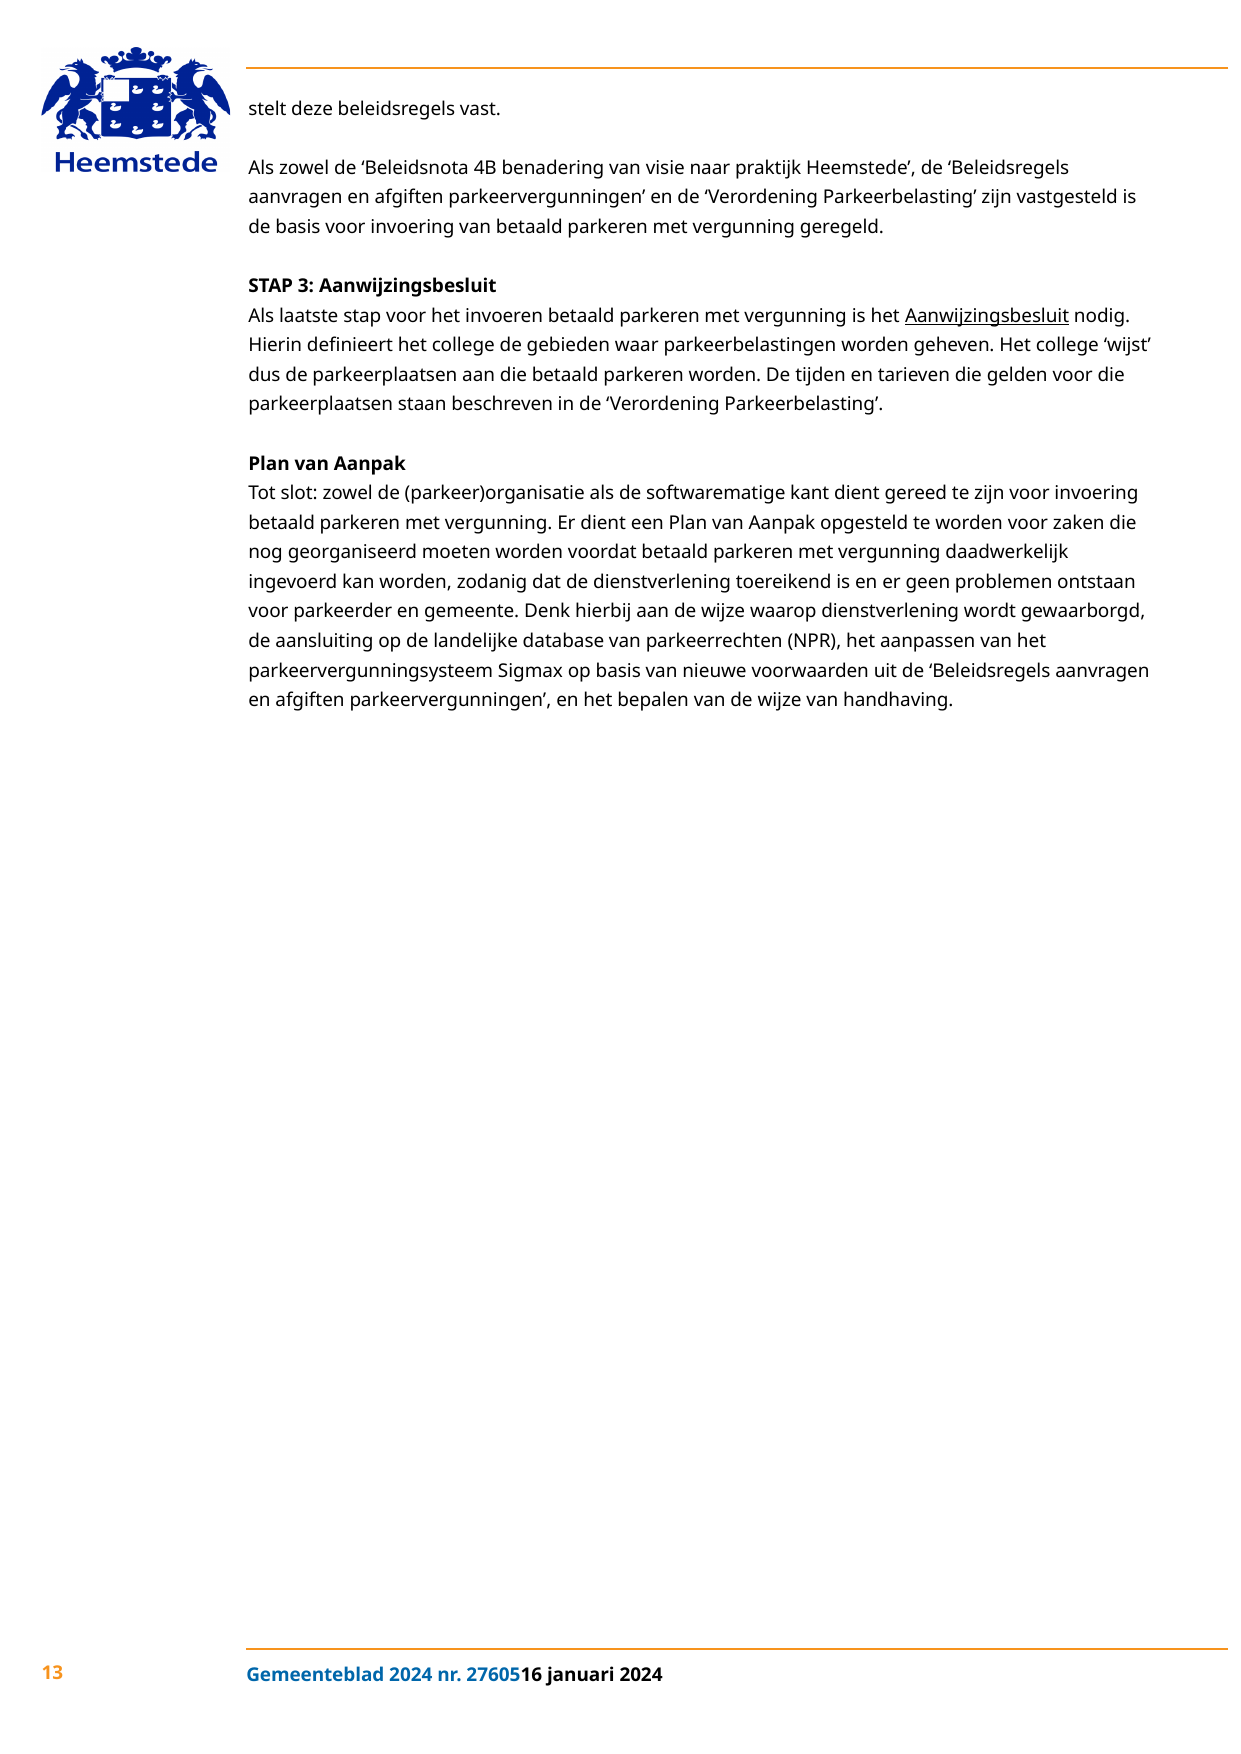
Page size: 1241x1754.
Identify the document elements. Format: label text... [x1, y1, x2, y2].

picture [41, 47, 231, 172]
text Als zowel de ‘Beleidsnota 4B benadering van visie naar praktijk Heemstede’, de ‘Beleidsregels aanvragen en afgiften parkeervergunningen’ en de ‘Verordening Parkeerbelasting’ zijn vastgesteld is de basis voor invoering van betaald parkeren met vergunning geregeld. [248, 154, 1152, 239]
text STAP 3: Aanwijzingsbesluit [248, 272, 1152, 298]
text stelt deze beleidsregels vast. [248, 95, 1152, 121]
text Als laatste stap voor het invoeren betaald parkeren met vergunning is het Aanwijzingsbesluit nodig. Hierin definieert het college de gebieden waar parkeerbelastingen worden geheven. Het college ‘wijst’ dus de parkeerplaatsen aan die betaald parkeren worden. De tijden en tarieven die gelden voor die parkeerplaatsen staan beschreven in de ‘Verordening Parkeerbelasting’. [248, 302, 1152, 416]
text Tot slot: zowel de (parkeer)organisatie als de softwarematige kant dient gereed te zijn voor invoering betaald parkeren met vergunning. Er dient een Plan van Aanpak opgesteld te worden voor zaken die nog georganiseerd moeten worden voordat betaald parkeren met vergunning daadwerkelijk ingevoerd kan worden, zodanig dat de dienstverlening toereikend is en er geen problemen ontstaan voor parkeerder en gemeente. Denk hierbij aan de wijze waarop dienstverlening wordt gewaarborgd, de aansluiting op de landelijke database van parkeerrechten (NPR), het aanpassen van het parkeervergunningsysteem Sigmax op basis van nieuwe voorwaarden uit de ‘Beleidsregels aanvragen en afgiften parkeervergunningen’, en het bepalen van de wijze van handhaving. [248, 479, 1152, 712]
text Plan van Aanpak [248, 450, 1152, 476]
